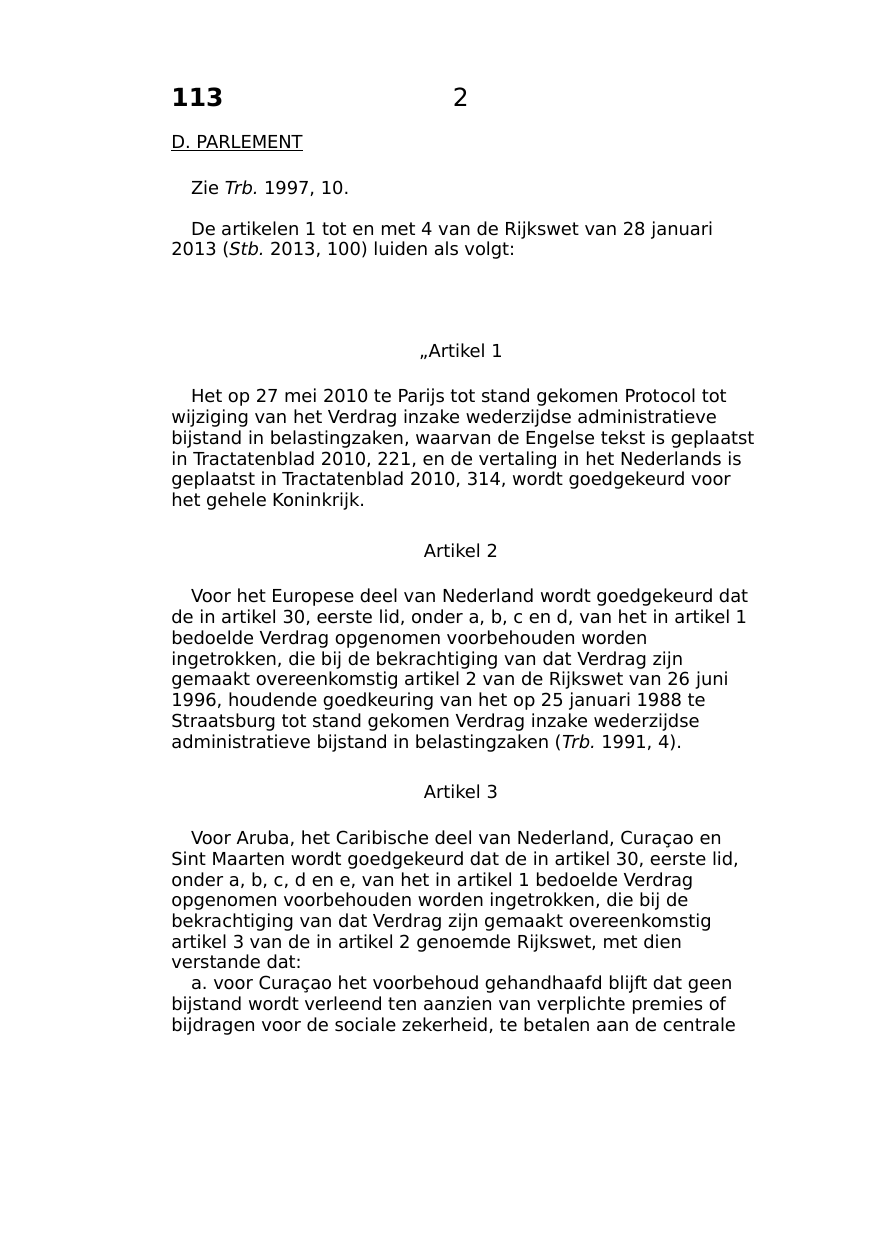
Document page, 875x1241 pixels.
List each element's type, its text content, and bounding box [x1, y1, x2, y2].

subtitle Artikel 3 [171, 782, 756, 803]
text Voor het Europese deel van Nederland wordt goedgekeurd dat de in artikel 30, eerste lid, onder a, b, c en d, van het in artikel 1 bedoelde Verdrag opgenomen voorbehouden worden ingetrokken, die bij de bekrachtiging van dat Verdrag zijn gemaakt overeenkomstig artikel 2 van de Rijkswet van 26 juni 1996, houdende goedkeuring van het op 25 januari 1988 te Straatsburg tot stand gekomen Verdrag inzake wederzijdse administratieve bijstand in belastingzaken (Trb. 1991, 4). [171, 586, 756, 752]
text De artikelen 1 tot en met 4 van de Rijkswet van 28 januari 2013 (Stb. 2013, 100) luiden als volgt: [171, 218, 756, 260]
subtitle D. PARLEMENT [171, 132, 756, 153]
text Voor Aruba, het Caribische deel van Nederland, Curaçao en Sint Maarten wordt goedgekeurd dat de in artikel 30, eerste lid, onder a, b, c, d en e, van het in artikel 1 bedoelde Verdrag opgenomen voorbehouden worden ingetrokken, die bij de bekrachtiging van dat Verdrag zijn gemaakt overeenkomstig artikel 3 van de in artikel 2 genoemde Rijkswet, met dien verstande dat: [171, 828, 756, 973]
subtitle „Artikel 1 [171, 341, 756, 361]
text Zie Trb. 1997, 10. [171, 178, 756, 198]
subtitle Artikel 2 [171, 541, 756, 561]
text a. voor Curaçao het voorbehoud gehandhaafd blijft dat geen bijstand wordt verleend ten aanzien van verplichte premies of bijdragen voor de sociale zekerheid, te betalen aan de centrale [171, 973, 756, 1035]
text Het op 27 mei 2010 te Parijs tot stand gekomen Protocol tot wijziging van het Verdrag inzake wederzijdse administratieve bijstand in belastingzaken, waarvan de Engelse tekst is geplaatst in Tractatenblad 2010, 221, en de vertaling in het Nederlands is geplaatst in Tractatenblad 2010, 314, wordt goedgekeurd voor het gehele Koninkrijk. [171, 386, 756, 511]
